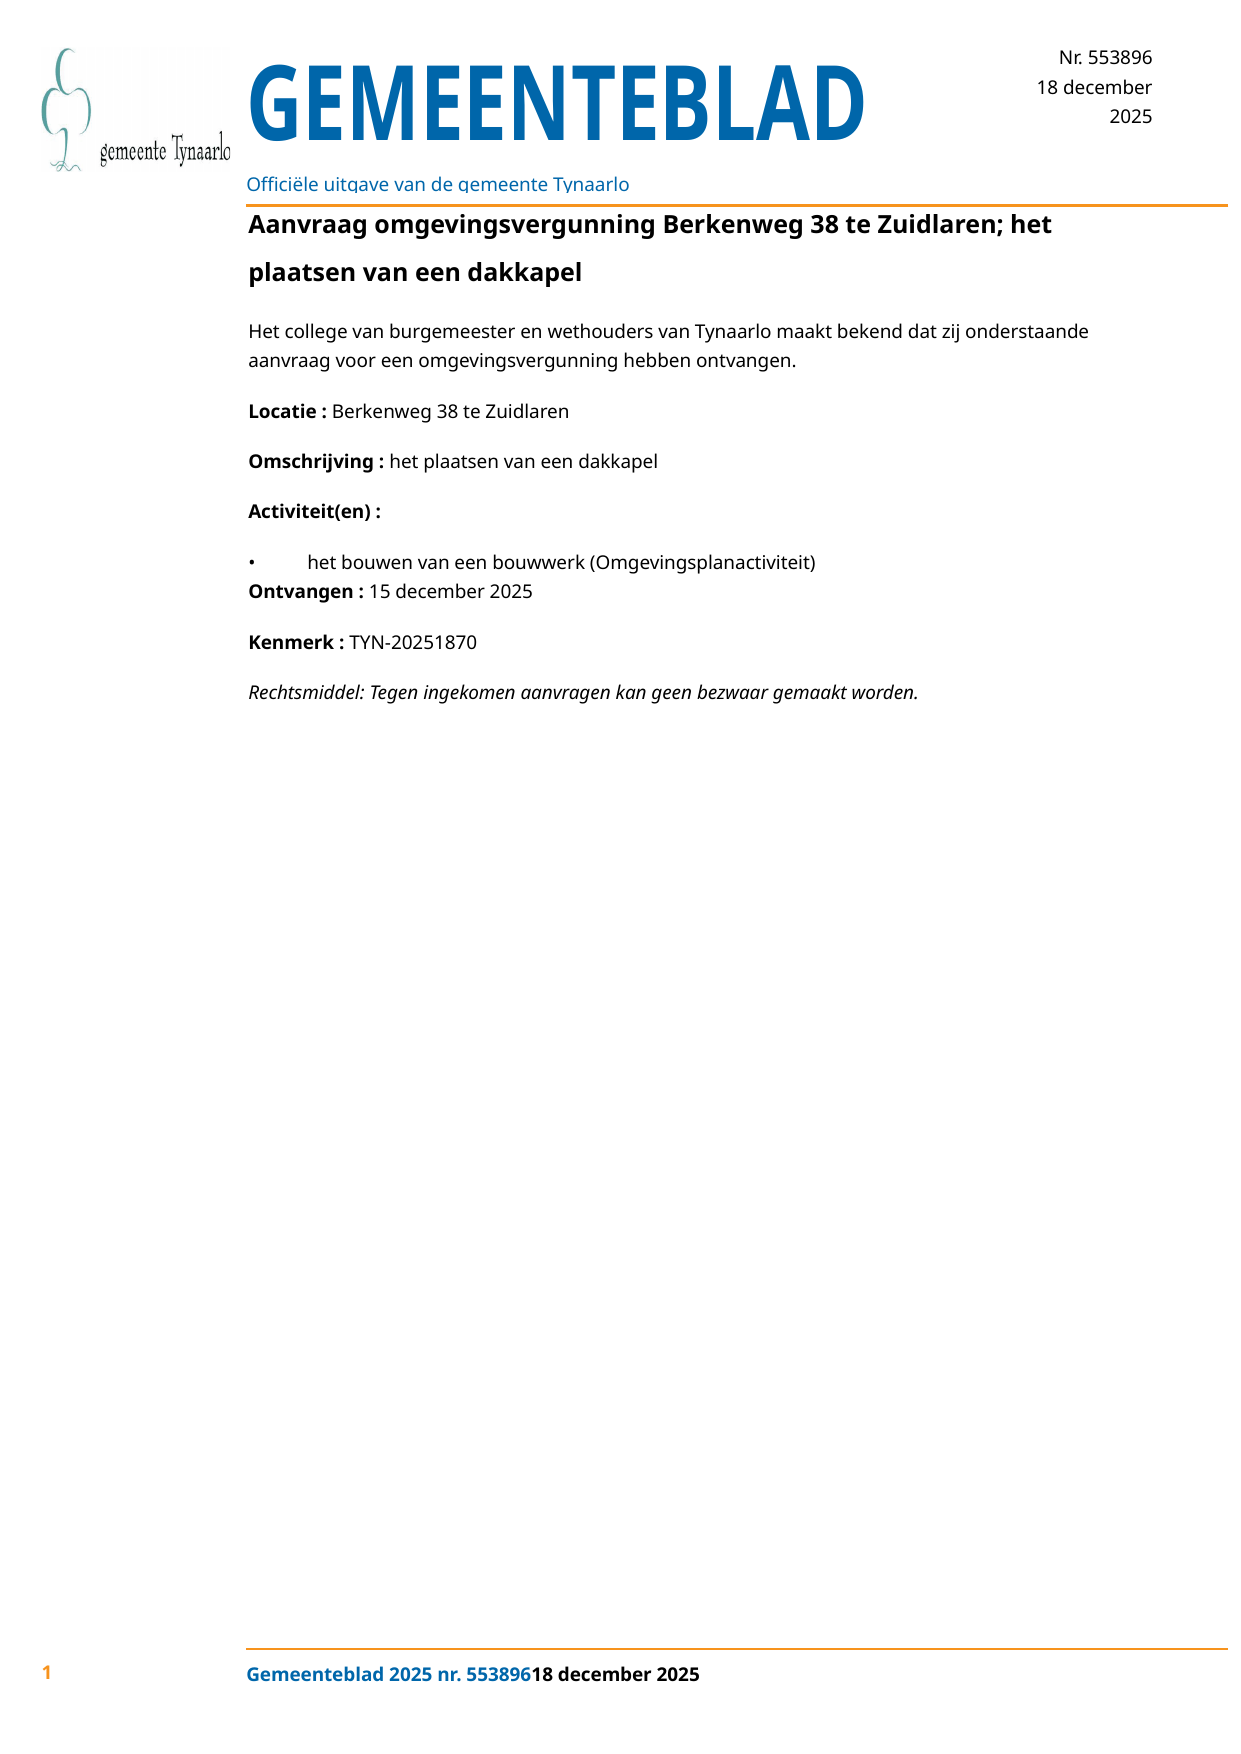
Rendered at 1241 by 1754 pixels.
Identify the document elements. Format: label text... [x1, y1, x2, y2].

text Ontvangen : 15 december 2025 [248, 579, 1152, 604]
text Omschrijving : het plaatsen van een dakkapel [248, 448, 1152, 474]
text Aanvraag omgevingsvergunning Berkenweg 38 te Zuidlaren; het plaatsen van een dakkapel [248, 207, 1152, 288]
text Activiteit(en) : [248, 499, 1152, 524]
picture [41, 47, 231, 172]
text Locatie : Berkenweg 38 te Zuidlaren [248, 398, 1152, 424]
text Kenmerk : TYN-20251870 [248, 629, 1152, 655]
list het bouwen van een bouwwerk (Omgevingsplanactiviteit) [248, 549, 1152, 575]
text Het college van burgemeester en wethouders van Tynaarlo maakt bekend dat zij onderstaande aanvraag voor een omgevingsvergunning hebben ontvangen. [248, 318, 1152, 373]
text Rechtsmiddel: Tegen ingekomen aanvragen kan geen bezwaar gemaakt worden. [248, 679, 1152, 705]
